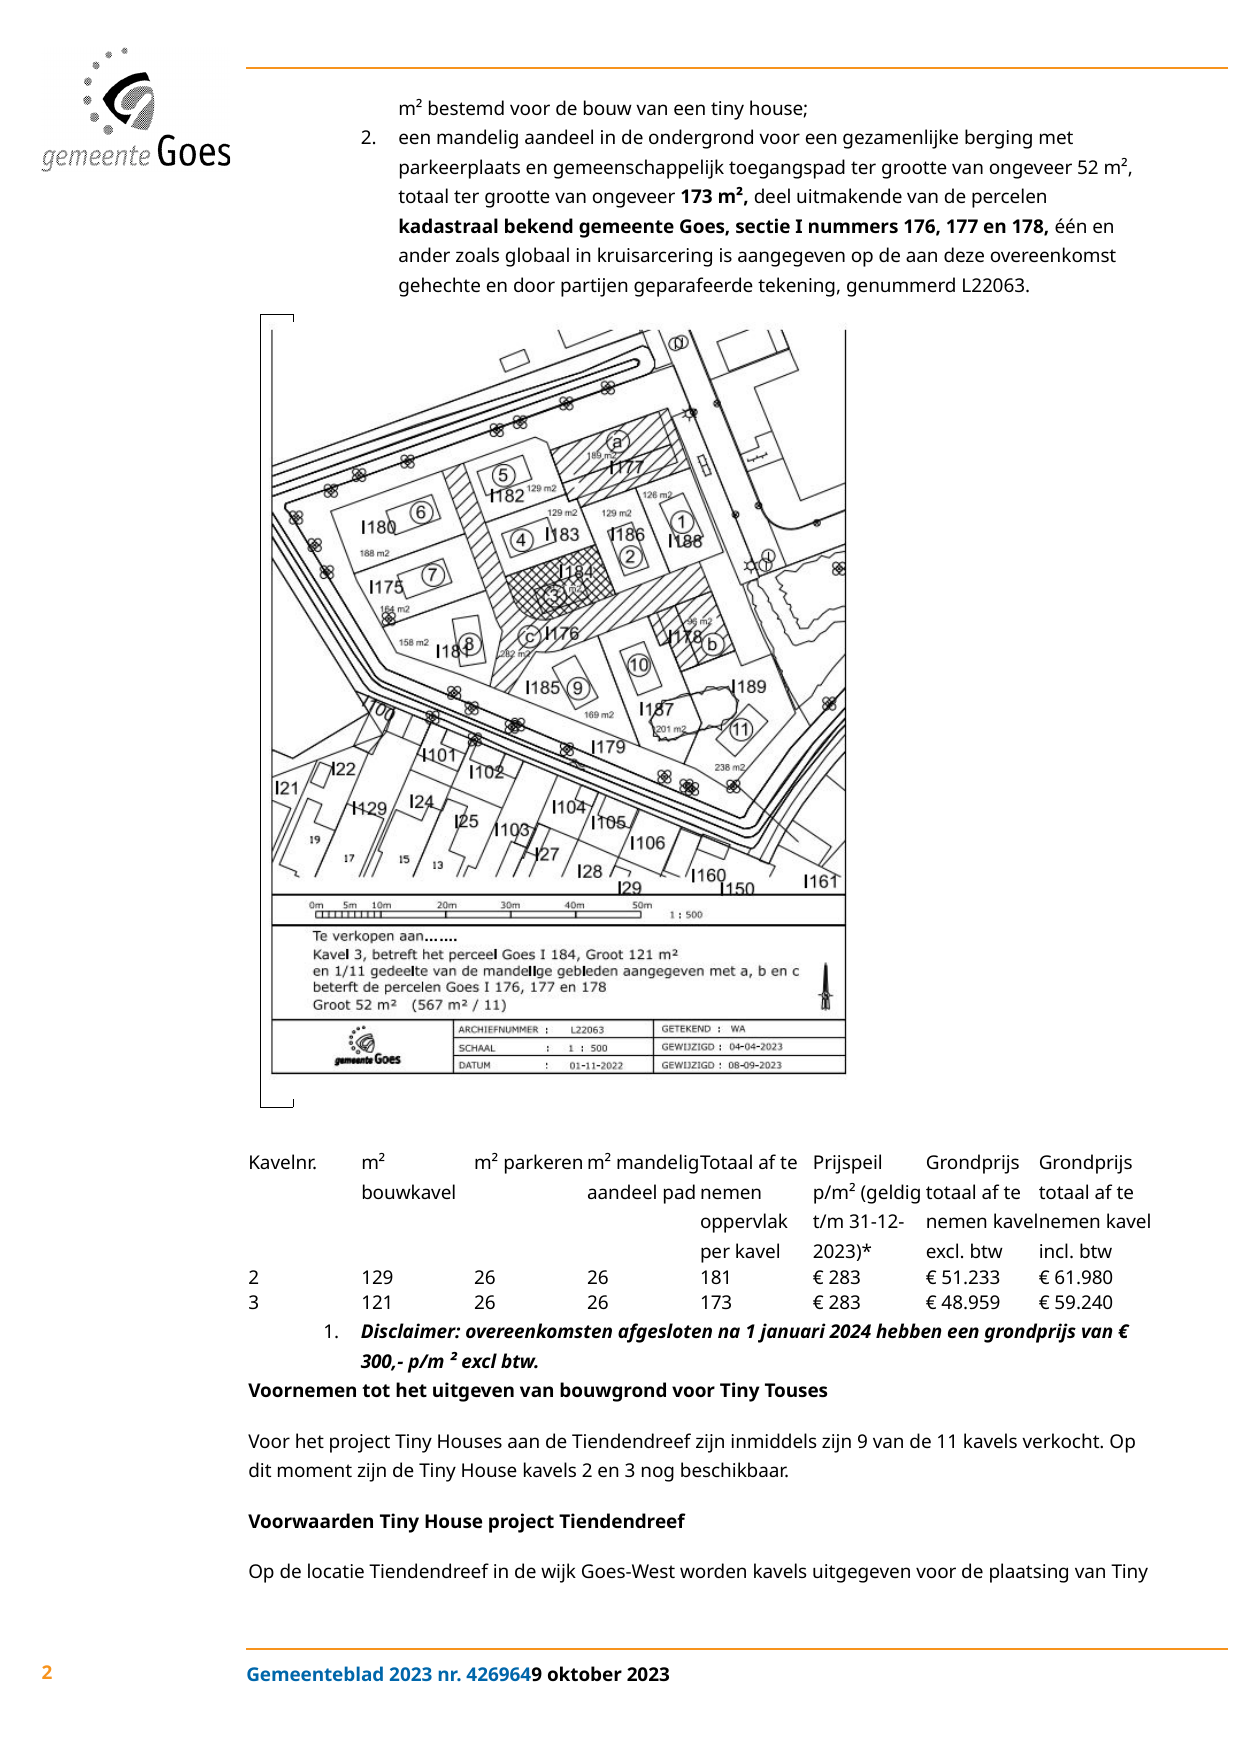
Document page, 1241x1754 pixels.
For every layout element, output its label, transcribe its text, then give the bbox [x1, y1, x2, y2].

table_header m² bouwkavel [361, 1149, 474, 1264]
table_cell 129 [361, 1264, 474, 1289]
text Voor het project Tiny Houses aan de Tiendendreef zijn inmiddels zijn 9 van de 11 kavels verkocht. Op dit moment zijn de Tiny House kavels 2 en 3 nog beschikbaar. [248, 1428, 1152, 1483]
text Op de locatie Tiendendreef in de wijk Goes-West worden kavels uitgegeven voor de plaatsing van Tiny [248, 1558, 1152, 1584]
table_cell € 48.959 [926, 1290, 1038, 1315]
list Disclaimer: overeenkomsten afgesloten na 1 januari 2024 hebben een grondprijs van € 300,- p/m ² excl btw. [323, 1318, 1152, 1374]
text Voorwaarden Tiny House project Tiendendreef [248, 1508, 1152, 1534]
table_cell 121 [361, 1290, 474, 1315]
table_cell 26 [587, 1264, 700, 1289]
picture [268, 322, 860, 1099]
table_cell € 61.980 [1039, 1264, 1152, 1289]
table_cell € 59.240 [1039, 1290, 1152, 1315]
table_cell € 283 [813, 1290, 926, 1315]
table_cell € 51.233 [926, 1264, 1038, 1289]
table_cell 26 [474, 1290, 587, 1315]
table_cell 2 [248, 1264, 361, 1289]
table_header Prijspeil p/m² (geldig t/m 31-12-2023)* [813, 1149, 926, 1264]
table_header m² parkeren [474, 1149, 587, 1264]
table_header Grondprijs totaal af te nemen kavel incl. btw [1039, 1149, 1152, 1264]
table_header Totaal af te nemen oppervlak per kavel [700, 1149, 813, 1264]
table_header m² mandelig aandeel pad [587, 1149, 700, 1264]
table_cell 26 [587, 1290, 700, 1315]
table_header Kavelnr. [248, 1149, 361, 1264]
table_header Grondprijs totaal af te nemen kavel excl. btw [926, 1149, 1038, 1264]
list een mandelig aandeel in de ondergrond voor een gezamenlijke berging met parkeerplaats en gemeenschappelijk toegangspad ter grootte van ongeveer 52 m², totaal ter grootte van ongeveer 173 m², deel uitmakende van de percelen kadastraal bekend gemeente Goes, sectie I nummers 176, 177 en 178, één en ander zoals globaal in kruisarcering is aangegeven op de aan deze overeenkomst gehechte en door partijen geparafeerde tekening, genummerd L22063. [361, 124, 1152, 298]
text Voornemen tot het uitgeven van bouwgrond voor Tiny Touses [248, 1378, 1152, 1403]
table_cell 3 [248, 1290, 361, 1315]
table_cell 173 [700, 1290, 813, 1315]
table_cell 181 [700, 1264, 813, 1289]
table_cell € 283 [813, 1264, 926, 1289]
picture [41, 47, 231, 172]
table_cell 26 [474, 1264, 587, 1289]
list m² bestemd voor de bouw van een tiny house; [361, 95, 1152, 121]
